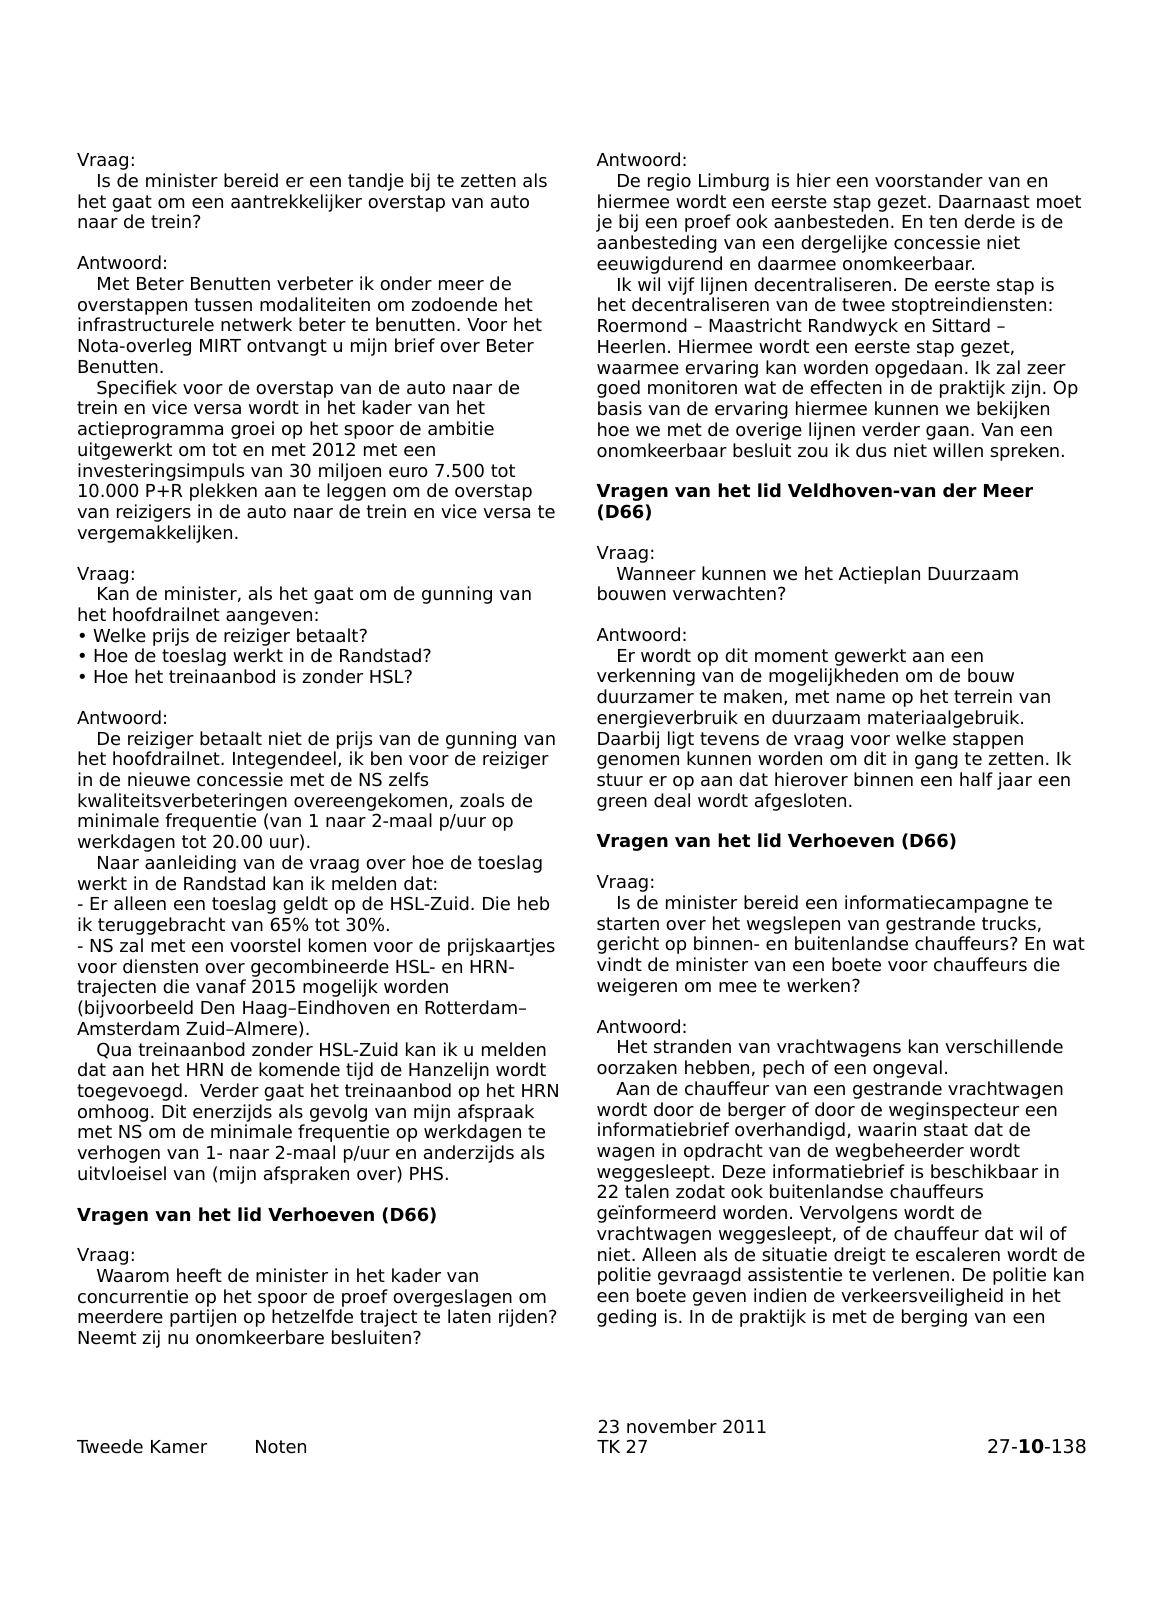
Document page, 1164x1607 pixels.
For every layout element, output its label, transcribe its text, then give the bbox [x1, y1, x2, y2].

text Vraag: [596, 543, 1087, 563]
text Er wordt op dit moment gewerkt aan een verkenning van de mogelijkheden om de bouw duurzamer te maken, met name op het terrein van energieverbruik en duurzaam materiaalgebruik. Daarbij ligt tevens de vraag voor welke stappen genomen kunnen worden om dit in gang te zetten. Ik stuur er op aan dat hierover binnen een half jaar een green deal wordt afgesloten. [596, 646, 1087, 811]
text Met Beter Benutten verbeter ik onder meer de overstappen tussen modaliteiten om zodoende het infrastructurele netwerk beter te benutten. Voor het Nota-overleg MIRT ontvangt u mijn brief over Beter Benutten. [77, 274, 567, 377]
text Is de minister bereid een informatiecampagne te starten over het wegslepen van gestrande trucks, gericht op binnen- en buitenlandse chauffeurs? En wat vindt de minister van een boete voor chauffeurs die weigeren om mee te werken? [596, 893, 1087, 996]
text Vraag: [77, 150, 567, 171]
text • Hoe de toeslag werkt in de Randstad? [77, 646, 567, 667]
text Vraag: [77, 1245, 567, 1266]
text Antwoord: [596, 1016, 1087, 1037]
text - Er alleen een toeslag geldt op de HSL-Zuid. Die heb ik teruggebracht van 65% tot 30%. [77, 894, 567, 936]
text Het stranden van vrachtwagens kan verschillende oorzaken hebben, pech of een ongeval. [596, 1037, 1087, 1079]
text Antwoord: [596, 625, 1087, 646]
text Aan de chauffeur van een gestrande vrachtwagen wordt door de berger of door de weginspecteur een informatiebrief overhandigd, waarin staat dat de wagen in opdracht van de wegbeheerder wordt weggesleept. Deze informatiebrief is beschikbaar in 22 talen zodat ook buitenlandse chauffeurs geïnformeerd worden. Vervolgens wordt de vrachtwagen weggesleept, of de chauffeur dat wil of niet. Alleen als de situatie dreigt te escaleren wordt de politie gevraagd assistentie te verlenen. De politie kan een boete geven indien de verkeersveiligheid in het geding is. In de praktijk is met de berging van een [596, 1079, 1087, 1327]
text Kan de minister, als het gaat om de gunning van het hoofdrailnet aangeven: [77, 584, 567, 626]
text • Hoe het treinaanbod is zonder HSL? [77, 667, 567, 688]
text De regio Limburg is hier een voorstander van en hiermee wordt een eerste stap gezet. Daarnaast moet je bij een proef ook aanbesteden. En ten derde is de aanbesteding van een dergelijke concessie niet eeuwigdurend en daarmee onomkeerbaar. [596, 171, 1087, 274]
text Wanneer kunnen we het Actieplan Duurzaam bouwen verwachten? [596, 563, 1087, 605]
text Vragen van het lid Veldhoven-van der Meer (D66) [596, 481, 1087, 523]
text De reiziger betaalt niet de prijs van de gunning van het hoofdrailnet. Integendeel, ik ben voor de reiziger in de nieuwe concessie met de NS zelfs kwaliteitsverbeteringen overeengekomen, zoals de minimale frequentie (van 1 naar 2-maal p/uur op werkdagen tot 20.00 uur). [77, 728, 567, 853]
text Naar aanleiding van de vraag over hoe de toeslag werkt in de Randstad kan ik melden dat: [77, 853, 567, 894]
text • Welke prijs de reiziger betaalt? [77, 626, 567, 646]
text Waarom heeft de minister in het kader van concurrentie op het spoor de proef overgeslagen om meerdere partijen op hetzelfde traject te laten rijden? Neemt zij nu onomkeerbare besluiten? [77, 1266, 567, 1349]
text Vragen van het lid Verhoeven (D66) [77, 1204, 567, 1225]
text Vraag: [77, 563, 567, 584]
text Is de minister bereid er een tandje bij te zetten als het gaat om een aantrekkelijker overstap van auto naar de trein? [77, 171, 567, 233]
text - NS zal met een voorstel komen voor de prijskaartjes voor diensten over gecombineerde HSL- en HRN-trajecten die vanaf 2015 mogelijk worden (bijvoorbeeld Den Haag–Eindhoven en Rotterdam–Amsterdam Zuid–Almere). [77, 936, 567, 1039]
text Ik wil vijf lijnen decentraliseren. De eerste stap is het decentraliseren van de twee stoptreindiensten: Roermond – Maastricht Randwyck en Sittard – Heerlen. Hiermee wordt een eerste stap gezet, waarmee ervaring kan worden opgedaan. Ik zal zeer goed monitoren wat de effecten in de praktijk zijn. Op basis van de ervaring hiermee kunnen we bekijken hoe we met de overige lijnen verder gaan. Van een onomkeerbaar besluit zou ik dus niet willen spreken. [596, 274, 1087, 461]
text Antwoord: [596, 150, 1087, 171]
text Vraag: [596, 872, 1087, 893]
text Vragen van het lid Verhoeven (D66) [596, 831, 1087, 852]
text Antwoord: [77, 708, 567, 728]
text Specifiek voor de overstap van de auto naar de trein en vice versa wordt in het kader van het actieprogramma groei op het spoor de ambitie uitgewerkt om tot en met 2012 met een investeringsimpuls van 30 miljoen euro 7.500 tot 10.000 P+R plekken aan te leggen om de overstap van reizigers in de auto naar de trein en vice versa te vergemakkelijken. [77, 377, 567, 543]
text Qua treinaanbod zonder HSL-Zuid kan ik u melden dat aan het HRN de komende tijd de Hanzelijn wordt toegevoegd. Verder gaat het treinaanbod op het HRN omhoog. Dit enerzijds als gevolg van mijn afspraak met NS om de minimale frequentie op werkdagen te verhogen van 1- naar 2-maal p/uur en anderzijds als uitvloeisel van (mijn afspraken over) PHS. [77, 1039, 567, 1184]
text Antwoord: [77, 253, 567, 274]
